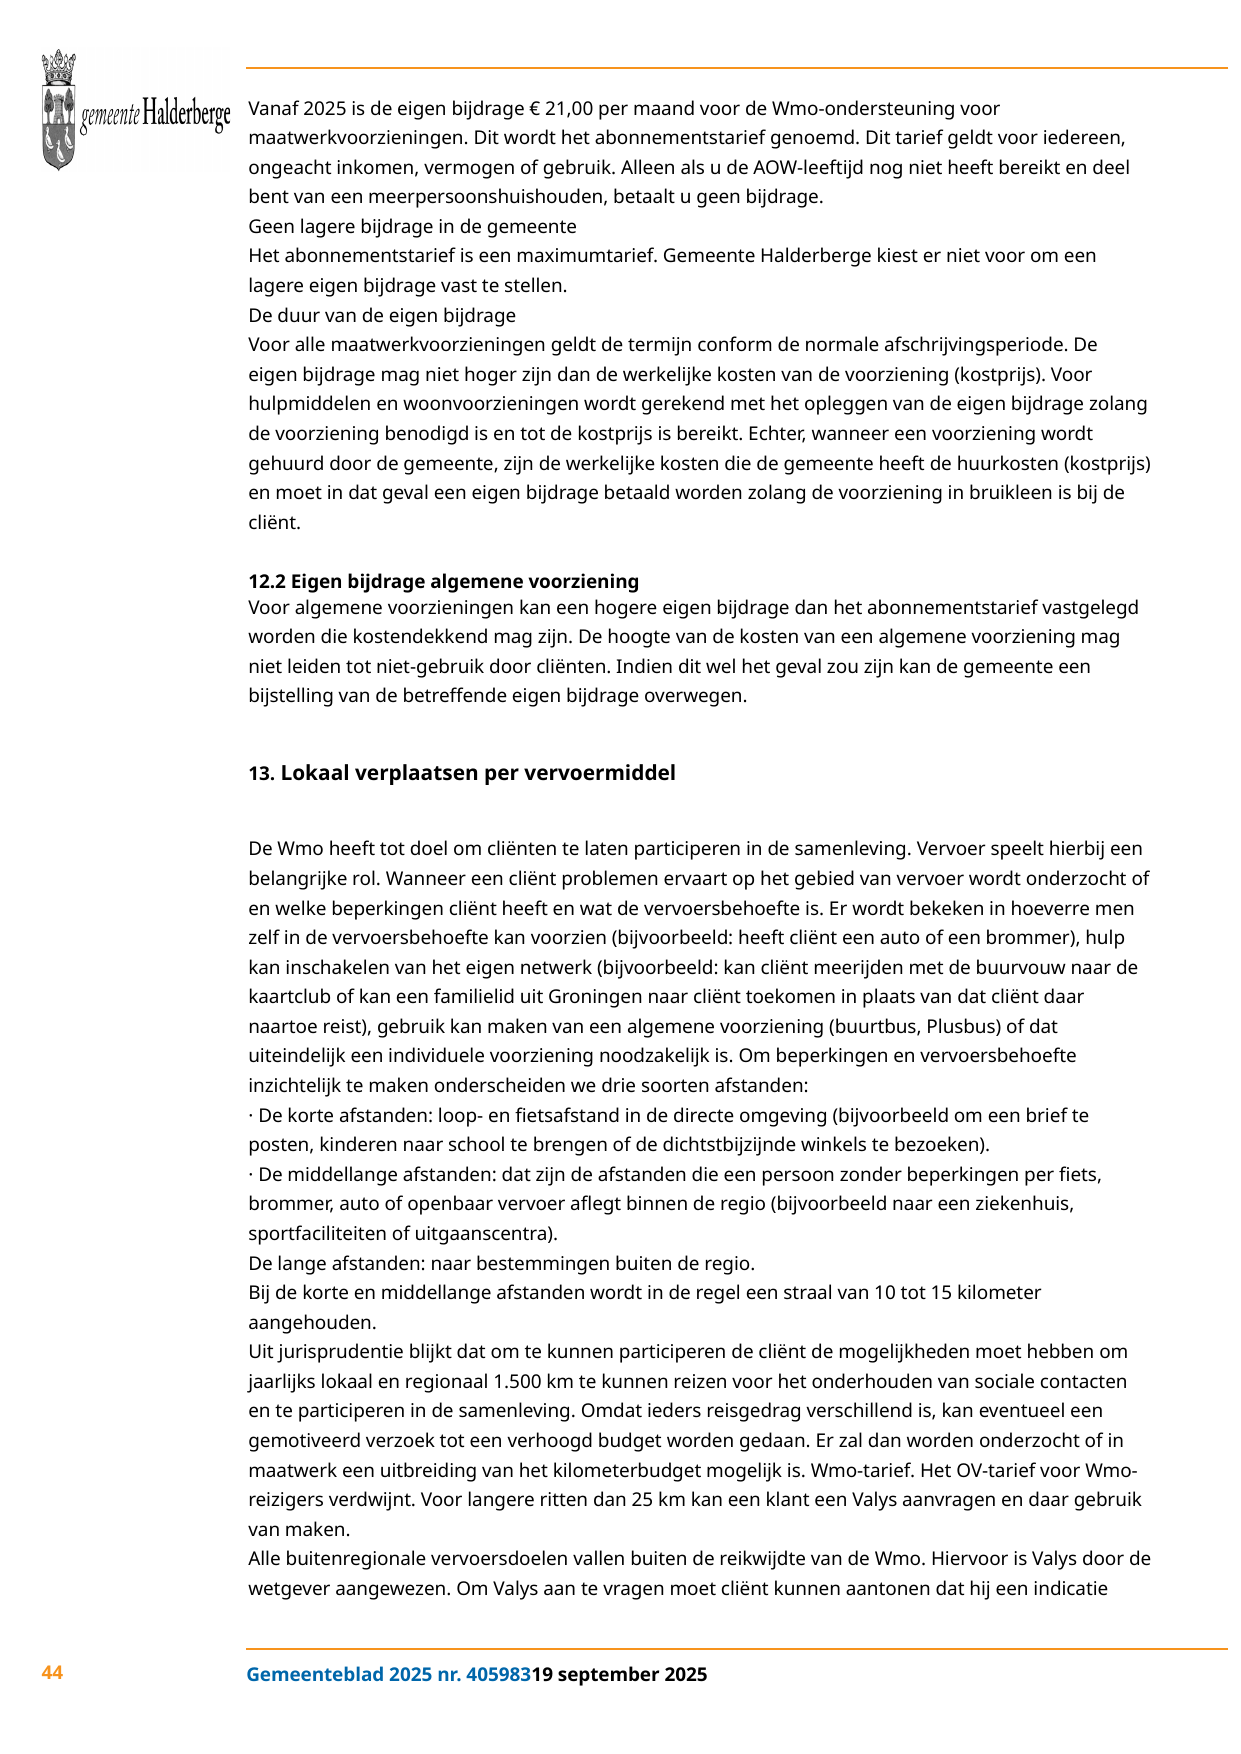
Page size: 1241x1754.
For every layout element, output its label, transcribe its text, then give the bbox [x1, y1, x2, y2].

text Vanaf 2025 is de eigen bijdrage € 21,00 per maand voor de Wmo-ondersteuning voor maatwerkvoorzieningen. Dit wordt het abonnementstarief genoemd. Dit tarief geldt voor iedereen, ongeacht inkomen, vermogen of gebruik. Alleen als u de AOW-leeftijd nog niet heeft bereikt en deel bent van een meerpersoonshuishouden, betaalt u geen bijdrage. [248, 95, 1152, 209]
picture [41, 47, 231, 172]
text Voor algemene voorzieningen kan een hogere eigen bijdrage dan het abonnementstarief vastgelegd worden die kostendekkend mag zijn. De hoogte van de kosten van een algemene voorziening mag niet leiden tot niet-gebruik door cliënten. Indien dit wel het geval zou zijn kan de gemeente een bijstelling van de betreffende eigen bijdrage overwegen. [248, 594, 1152, 708]
text Uit jurisprudentie blijkt dat om te kunnen participeren de cliënt de mogelijkheden moet hebben om jaarlijks lokaal en regionaal 1.500 km te kunnen reizen voor het onderhouden van sociale contacten en te participeren in de samenleving. Omdat ieders reisgedrag verschillend is, kan eventueel een gemotiveerd verzoek tot een verhoogd budget worden gedaan. Er zal dan worden onderzocht of in maatwerk een uitbreiding van het kilometerbudget mogelijk is. Wmo-tarief. Het OV-tarief voor Wmo-reizigers verdwijnt. Voor langere ritten dan 25 km kan een klant een Valys aanvragen en daar gebruik van maken. [248, 1338, 1152, 1542]
text · De middellange afstanden: dat zijn de afstanden die een persoon zonder beperkingen per fiets, brommer, auto of openbaar vervoer aflegt binnen de regio (bijvoorbeeld naar een ziekenhuis, sportfaciliteiten of uitgaanscentra). [248, 1161, 1152, 1246]
text Geen lagere bijdrage in de gemeente [248, 213, 1152, 239]
text 12.2 Eigen bijdrage algemene voorziening [248, 568, 1152, 594]
text Bij de korte en middellange afstanden wordt in de regel een straal van 10 tot 15 kilometer aangehouden. [248, 1279, 1152, 1334]
text 13. Lokaal verplaatsen per vervoermiddel [248, 758, 1152, 786]
text Voor alle maatwerkvoorzieningen geldt de termijn conform de normale afschrijvingsperiode. De eigen bijdrage mag niet hoger zijn dan de werkelijke kosten van de voorziening (kostprijs). Voor hulpmiddelen en woonvoorzieningen wordt gerekend met het opleggen van de eigen bijdrage zolang de voorziening benodigd is en tot de kostprijs is bereikt. Echter, wanneer een voorziening wordt gehuurd door de gemeente, zijn de werkelijke kosten die de gemeente heeft de huurkosten (kostprijs) en moet in dat geval een eigen bijdrage betaald worden zolang de voorziening in bruikleen is bij de cliënt. [248, 331, 1152, 535]
text Alle buitenregionale vervoersdoelen vallen buiten de reikwijdte van de Wmo. Hiervoor is Valys door de wetgever aangewezen. Om Valys aan te vragen moet cliënt kunnen aantonen dat hij een indicatie [248, 1546, 1152, 1601]
text Het abonnementstarief is een maximumtarief. Gemeente Halderberge kiest er niet voor om een lagere eigen bijdrage vast te stellen. [248, 243, 1152, 298]
text De duur van de eigen bijdrage [248, 302, 1152, 328]
text De lange afstanden: naar bestemmingen buiten de regio. [248, 1250, 1152, 1275]
text · De korte afstanden: loop- en fietsafstand in de directe omgeving (bijvoorbeeld om een brief te posten, kinderen naar school te brengen of de dichtstbijzijnde winkels te bezoeken). [248, 1102, 1152, 1157]
text De Wmo heeft tot doel om cliënten te laten participeren in de samenleving. Vervoer speelt hierbij een belangrijke rol. Wanneer een cliënt problemen ervaart op het gebied van vervoer wordt onderzocht of en welke beperkingen cliënt heeft en wat de vervoersbehoefte is. Er wordt bekeken in hoeverre men zelf in de vervoersbehoefte kan voorzien (bijvoorbeeld: heeft cliënt een auto of een brommer), hulp kan inschakelen van het eigen netwerk (bijvoorbeeld: kan cliënt meerijden met de buurvouw naar de kaartclub of kan een familielid uit Groningen naar cliënt toekomen in plaats van dat cliënt daar naartoe reist), gebruik kan maken van een algemene voorziening (buurtbus, Plusbus) of dat uiteindelijk een individuele voorziening noodzakelijk is. Om beperkingen en vervoersbehoefte inzichtelijk te maken onderscheiden we drie soorten afstanden: [248, 836, 1152, 1098]
